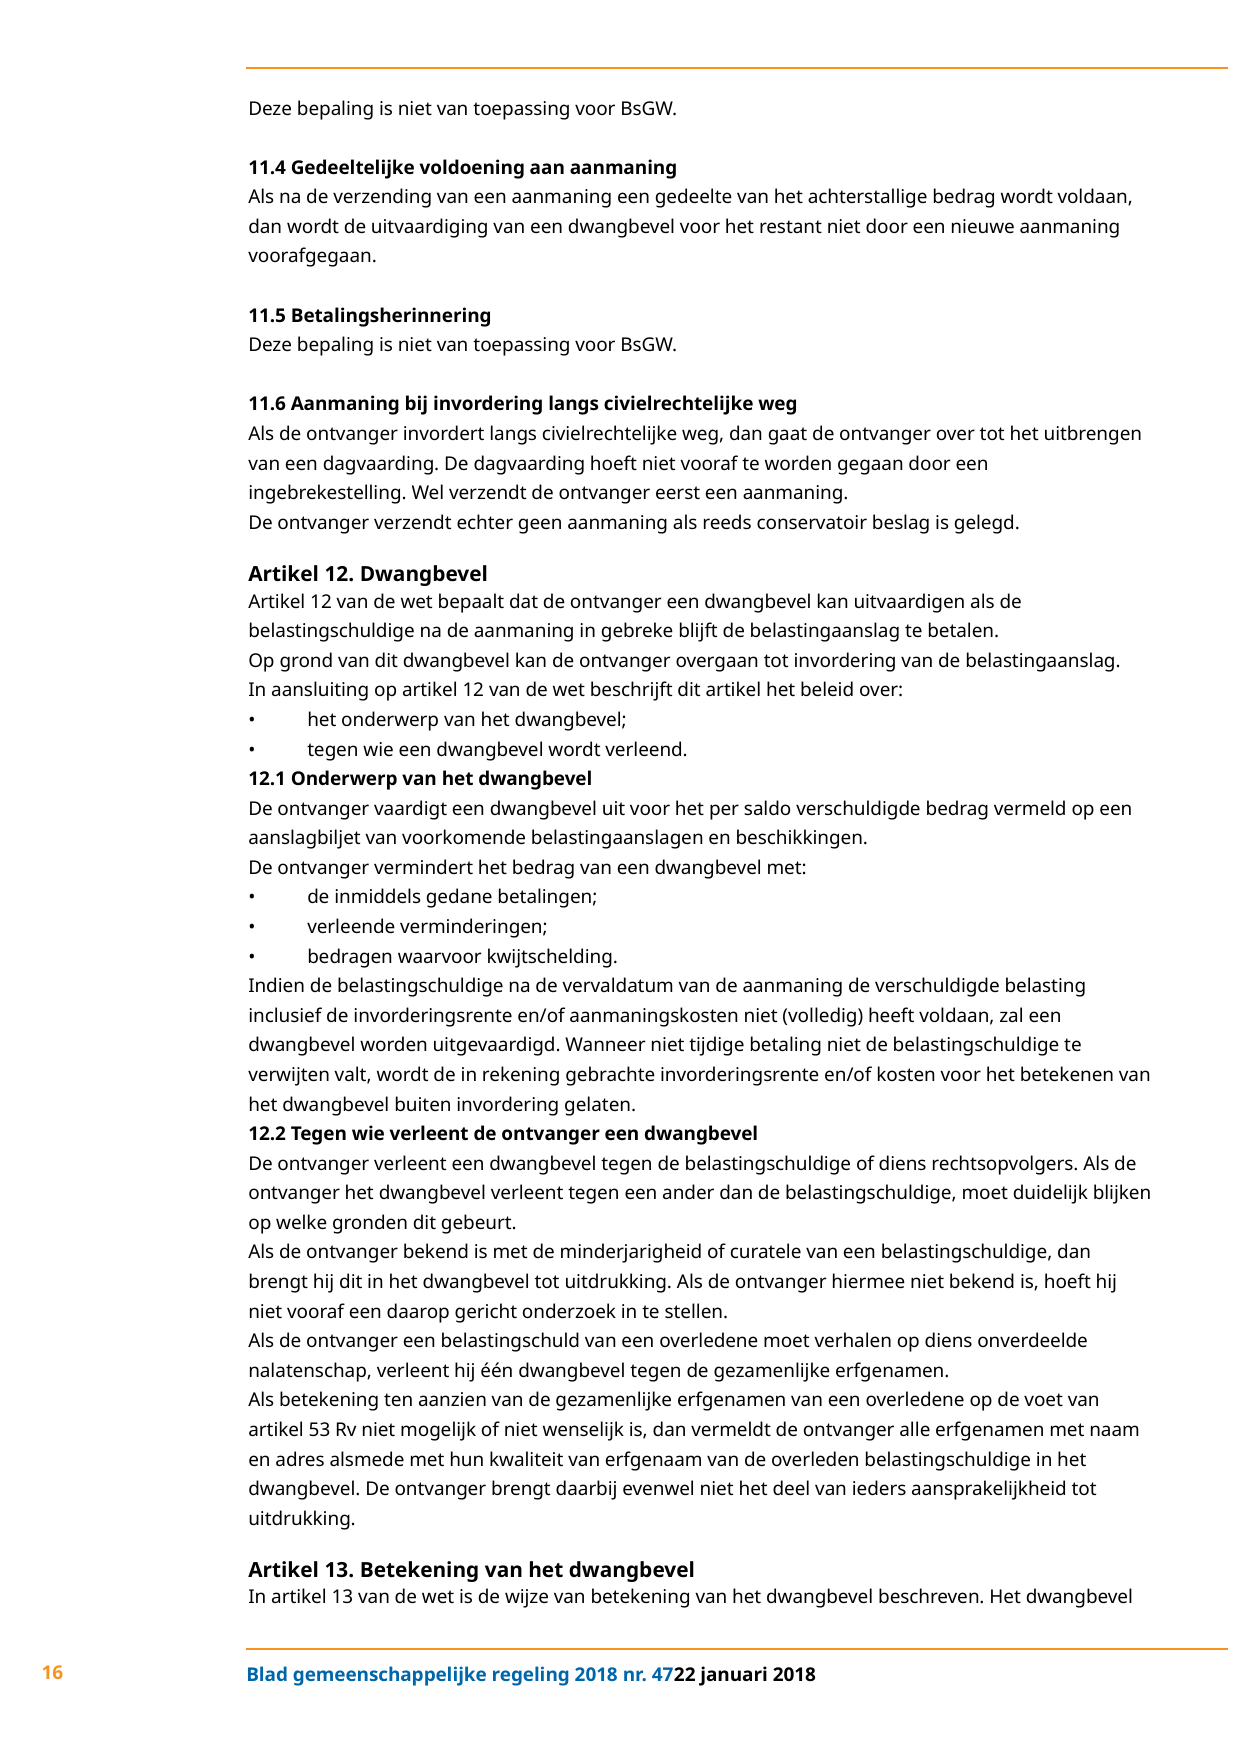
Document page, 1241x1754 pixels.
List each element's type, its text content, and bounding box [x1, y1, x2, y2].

text De ontvanger vermindert het bedrag van een dwangbevel met: [248, 854, 1152, 880]
text 11.6 Aanmaning bij invordering langs civielrechtelijke weg [248, 391, 1152, 416]
text Als betekening ten aanzien van de gezamenlijke erfgenamen van een overledene op de voet van artikel 53 Rv niet mogelijk of niet wenselijk is, dan vermeldt de ontvanger alle erfgenamen met naam en adres alsmede met hun kwaliteit van erfgenaam van de overleden belastingschuldige in het dwangbevel. De ontvanger brengt daarbij evenwel niet het deel van ieders aansprakelijkheid tot uitdrukking. [248, 1387, 1152, 1531]
text Indien de belastingschuldige na de vervaldatum van de aanmaning de verschuldigde belasting inclusief de invorderingsrente en/of aanmaningskosten niet (volledig) heeft voldaan, zal een dwangbevel worden uitgevaardigd. Wanneer niet tijdige betaling niet de belastingschuldige te verwijten valt, wordt de in rekening gebrachte invorderingsrente en/of kosten voor het betekenen van het dwangbevel buiten invordering gelaten. [248, 972, 1152, 1116]
text Artikel 13. Betekening van het dwangbevel [248, 1555, 1152, 1584]
list het onderwerp van het dwangbevel; [248, 706, 1152, 732]
text Deze bepaling is niet van toepassing voor BsGW. [248, 331, 1152, 357]
text In artikel 13 van de wet is de wijze van betekening van het dwangbevel beschreven. Het dwangbevel [248, 1584, 1152, 1609]
text In aansluiting op artikel 12 van de wet beschrijft dit artikel het beleid over: [248, 677, 1152, 702]
text 12.1 Onderwerp van het dwangbevel [248, 765, 1152, 791]
text Als de ontvanger invordert langs civielrechtelijke weg, dan gaat de ontvanger over tot het uitbrengen van een dagvaarding. De dagvaarding hoeft niet vooraf te worden gegaan door een ingebrekestelling. Wel verzendt de ontvanger eerst een aanmaning. [248, 420, 1152, 505]
list tegen wie een dwangbevel wordt verleend. [248, 736, 1152, 761]
text De ontvanger verzendt echter geen aanmaning als reeds conservatoir beslag is gelegd. [248, 509, 1152, 535]
text Op grond van dit dwangbevel kan de ontvanger overgaan tot invordering van de belastingaanslag. [248, 647, 1152, 673]
text 11.5 Betalingsherinnering [248, 302, 1152, 328]
text De ontvanger verleent een dwangbevel tegen de belastingschuldige of diens rechtsopvolgers. Als de ontvanger het dwangbevel verleent tegen een ander dan de belastingschuldige, moet duidelijk blijken op welke gronden dit gebeurt. [248, 1150, 1152, 1235]
list bedragen waarvoor kwijtschelding. [248, 943, 1152, 968]
text Als de ontvanger bekend is met de minderjarigheid of curatele van een belastingschuldige, dan brengt hij dit in het dwangbevel tot uitdrukking. Als de ontvanger hiermee niet bekend is, hoeft hij niet vooraf een daarop gericht onderzoek in te stellen. [248, 1239, 1152, 1323]
text Als de ontvanger een belastingschuld van een overledene moet verhalen op diens onverdeelde nalatenschap, verleent hij één dwangbevel tegen de gezamenlijke erfgenamen. [248, 1327, 1152, 1383]
text Als na de verzending van een aanmaning een gedeelte van het achterstallige bedrag wordt voldaan, dan wordt de uitvaardiging van een dwangbevel voor het restant niet door een nieuwe aanmaning voorafgegaan. [248, 183, 1152, 268]
list de inmiddels gedane betalingen; [248, 884, 1152, 909]
text 11.4 Gedeeltelijke voldoening aan aanmaning [248, 154, 1152, 180]
text De ontvanger vaardigt een dwangbevel uit voor het per saldo verschuldigde bedrag vermeld op een aanslagbiljet van voorkomende belastingaanslagen en beschikkingen. [248, 795, 1152, 850]
text Artikel 12 van de wet bepaalt dat de ontvanger een dwangbevel kan uitvaardigen als de belastingschuldige na de aanmaning in gebreke blijft de belastingaanslag te betalen. [248, 588, 1152, 643]
text Artikel 12. Dwangbevel [248, 559, 1152, 588]
text 12.2 Tegen wie verleent de ontvanger een dwangbevel [248, 1120, 1152, 1146]
list verleende verminderingen; [248, 913, 1152, 939]
text Deze bepaling is niet van toepassing voor BsGW. [248, 95, 1152, 121]
picture [41, 47, 231, 172]
